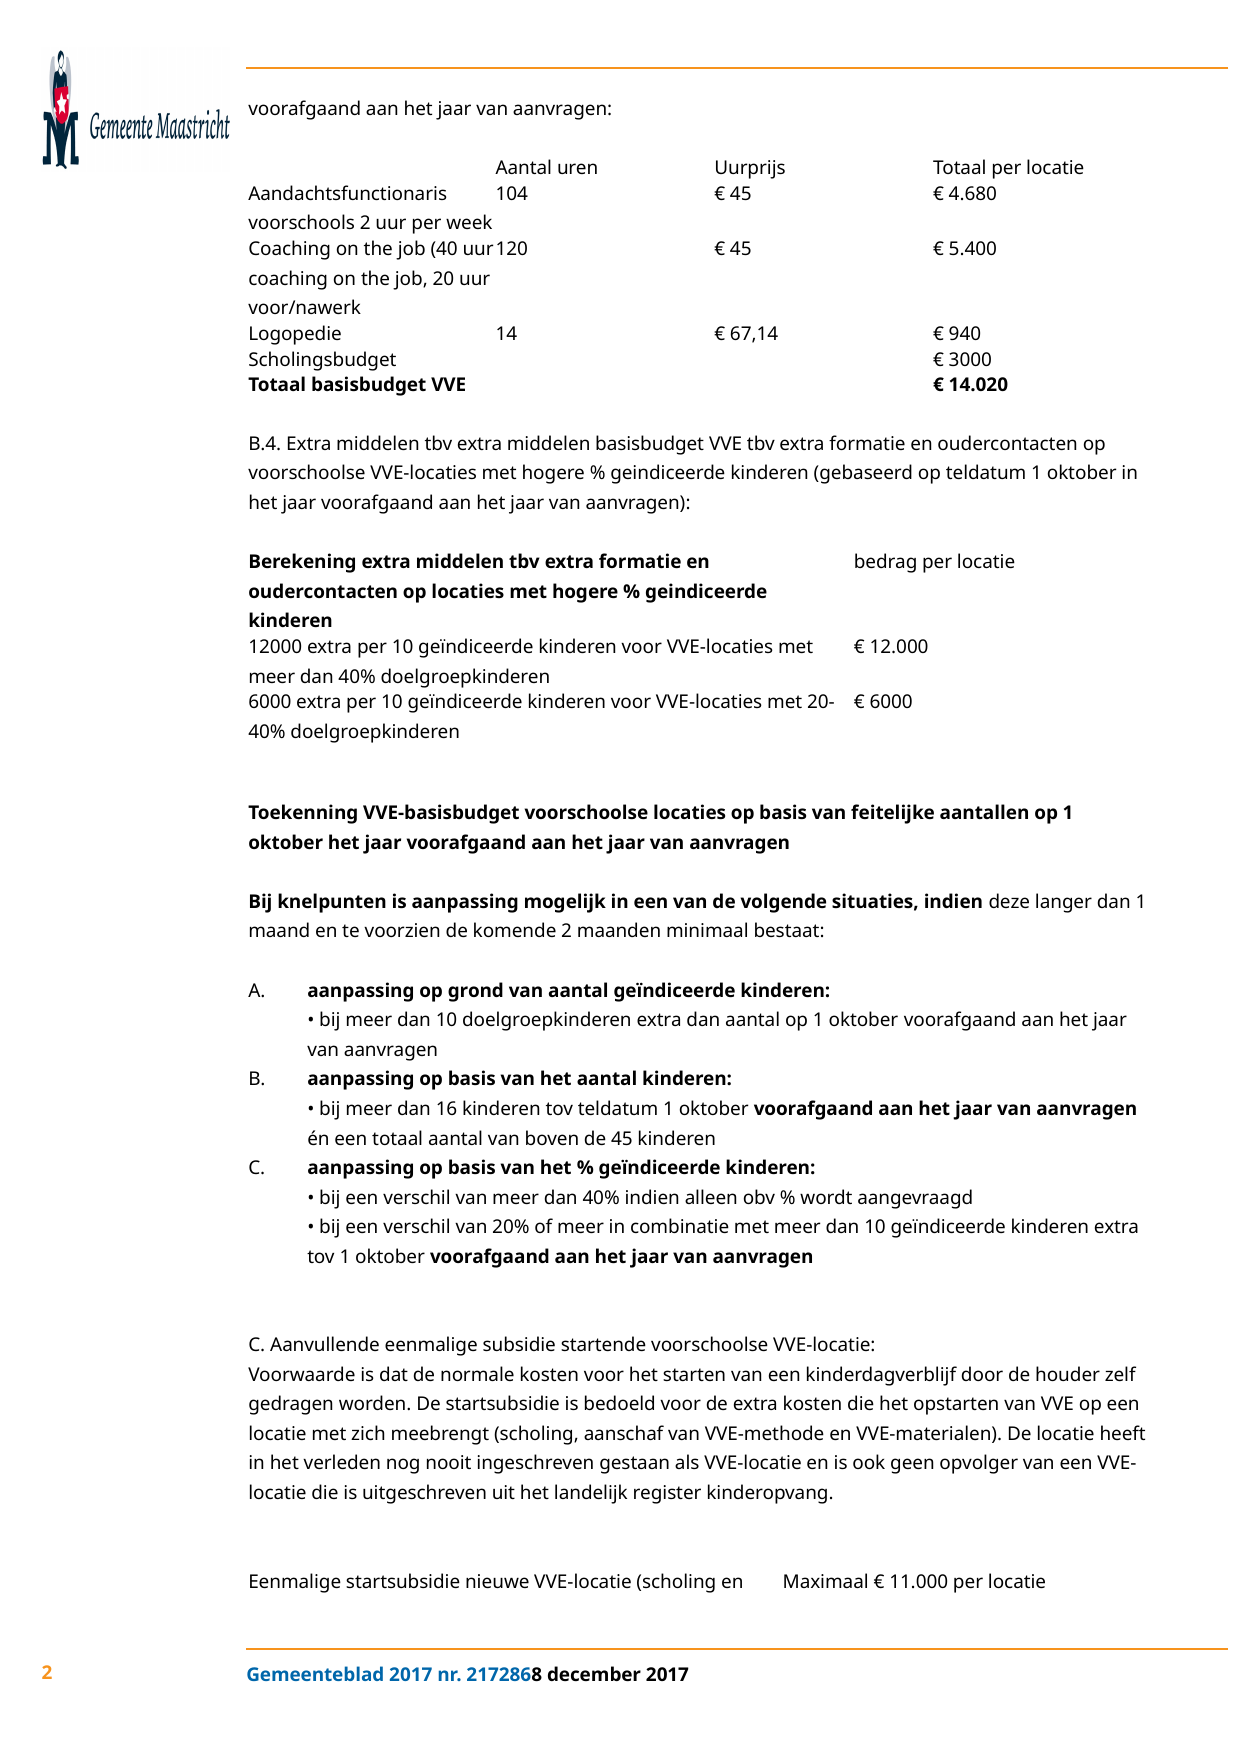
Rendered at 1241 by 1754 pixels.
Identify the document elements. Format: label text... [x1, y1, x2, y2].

text Voorwaarde is dat de normale kosten voor het starten van een kinderdagverblijf door de houder zelf gedragen worden. De startsubsidie is bedoeld voor de extra kosten die het opstarten van VVE op een locatie met zich meebrengt (scholing, aanschaf van VVE-methode en VVE-materialen). De locatie heeft in het verleden nog nooit ingeschreven gestaan als VVE-locatie en is ook geen opvolger van een VVE-locatie die is uitgeschreven uit het landelijk register kinderopvang. [248, 1361, 1152, 1505]
table_cell € 45 [714, 180, 933, 235]
table_cell € 6000 [854, 689, 1152, 744]
picture [41, 47, 231, 172]
table_cell € 12.000 [854, 633, 1152, 689]
table_header Totaal per locatie [933, 154, 1152, 180]
table_cell € 5.400 [933, 235, 1152, 320]
table_header [248, 154, 495, 180]
table_cell Toekenning VVE-basisbudget voorschoolse locaties op basis van feitelijke aantallen op 1 oktober het jaar voorafgaand aan het jaar van aanvragen Bij knelpunten is aanpassing mogelijk in een van de volgende situaties, indien deze langer dan 1 maand en te voorzien de komende 2 maanden minimaal bestaat: aanpassing op grond van aantal geïndiceerde kinderen: • bij meer dan 10 doelgroepkinderen extra dan aantal op 1 oktober voorafgaand aan het jaar van aanvragen aanpassing op basis van het aantal kinderen: • bij meer dan 16 kinderen tov teldatum 1 oktober voorafgaand aan het jaar van aanvragen én een totaal aantal van boven de 45 kinderen aanpassing op basis van het % geïndiceerde kinderen: • bij een verschil van meer dan 40% indien alleen obv % wordt aangevraagd • bij een verschil van 20% of meer in combinatie met meer dan 10 geïndiceerde kinderen extra tov 1 oktober voorafgaand aan het jaar van aanvragen [248, 799, 1152, 1298]
table_cell 14 [495, 320, 714, 346]
table_cell Scholingsbudget [248, 346, 495, 371]
table_cell € 45 [714, 235, 933, 320]
table_cell Aandachtsfunctionaris voorschools 2 uur per week [248, 180, 495, 235]
table_cell Coaching on the job (40 uur coaching on the job, 20 uur voor/nawerk [248, 235, 495, 320]
table_cell [495, 346, 714, 371]
table_cell [714, 346, 933, 371]
table_cell € 4.680 [933, 180, 1152, 235]
text C. Aanvullende eenmalige subsidie startende voorschoolse VVE-locatie: [248, 1331, 1152, 1357]
table_cell 104 [495, 180, 714, 235]
text voorafgaand aan het jaar van aanvragen: [248, 95, 1152, 121]
table_header Berekening extra middelen tbv extra formatie en oudercontacten op locaties met hogere % geindiceerde kinderen [248, 549, 854, 633]
table_cell € 3000 [933, 346, 1152, 371]
table_header Uurprijs [714, 154, 933, 180]
table_header Aantal uren [495, 154, 714, 180]
table_cell 120 [495, 235, 714, 320]
table_cell € 14.020 [933, 371, 1152, 397]
table_cell [714, 371, 933, 397]
text B.4. Extra middelen tbv extra middelen basisbudget VVE tbv extra formatie en oudercontacten op voorschoolse VVE-locaties met hogere % geindiceerde kinderen (gebaseerd op teldatum 1 oktober in het jaar voorafgaand aan het jaar van aanvragen): [248, 430, 1152, 515]
table_header Maximaal € 11.000 per locatie [783, 1538, 1152, 1594]
table_cell 6000 extra per 10 geïndiceerde kinderen voor VVE-locaties met 20-40% doelgroepkinderen [248, 689, 854, 744]
table_header Eenmalige startsubsidie nieuwe VVE-locatie (scholing en [248, 1538, 782, 1594]
table_cell Totaal basisbudget VVE [248, 371, 495, 397]
table_cell 12000 extra per 10 geïndiceerde kinderen voor VVE-locaties met meer dan 40% doelgroepkinderen [248, 633, 854, 689]
table_cell [248, 744, 1152, 799]
table_cell [495, 371, 714, 397]
table_cell € 67,14 [714, 320, 933, 346]
table_header bedrag per locatie [854, 549, 1152, 633]
table_cell € 940 [933, 320, 1152, 346]
table_cell Logopedie [248, 320, 495, 346]
